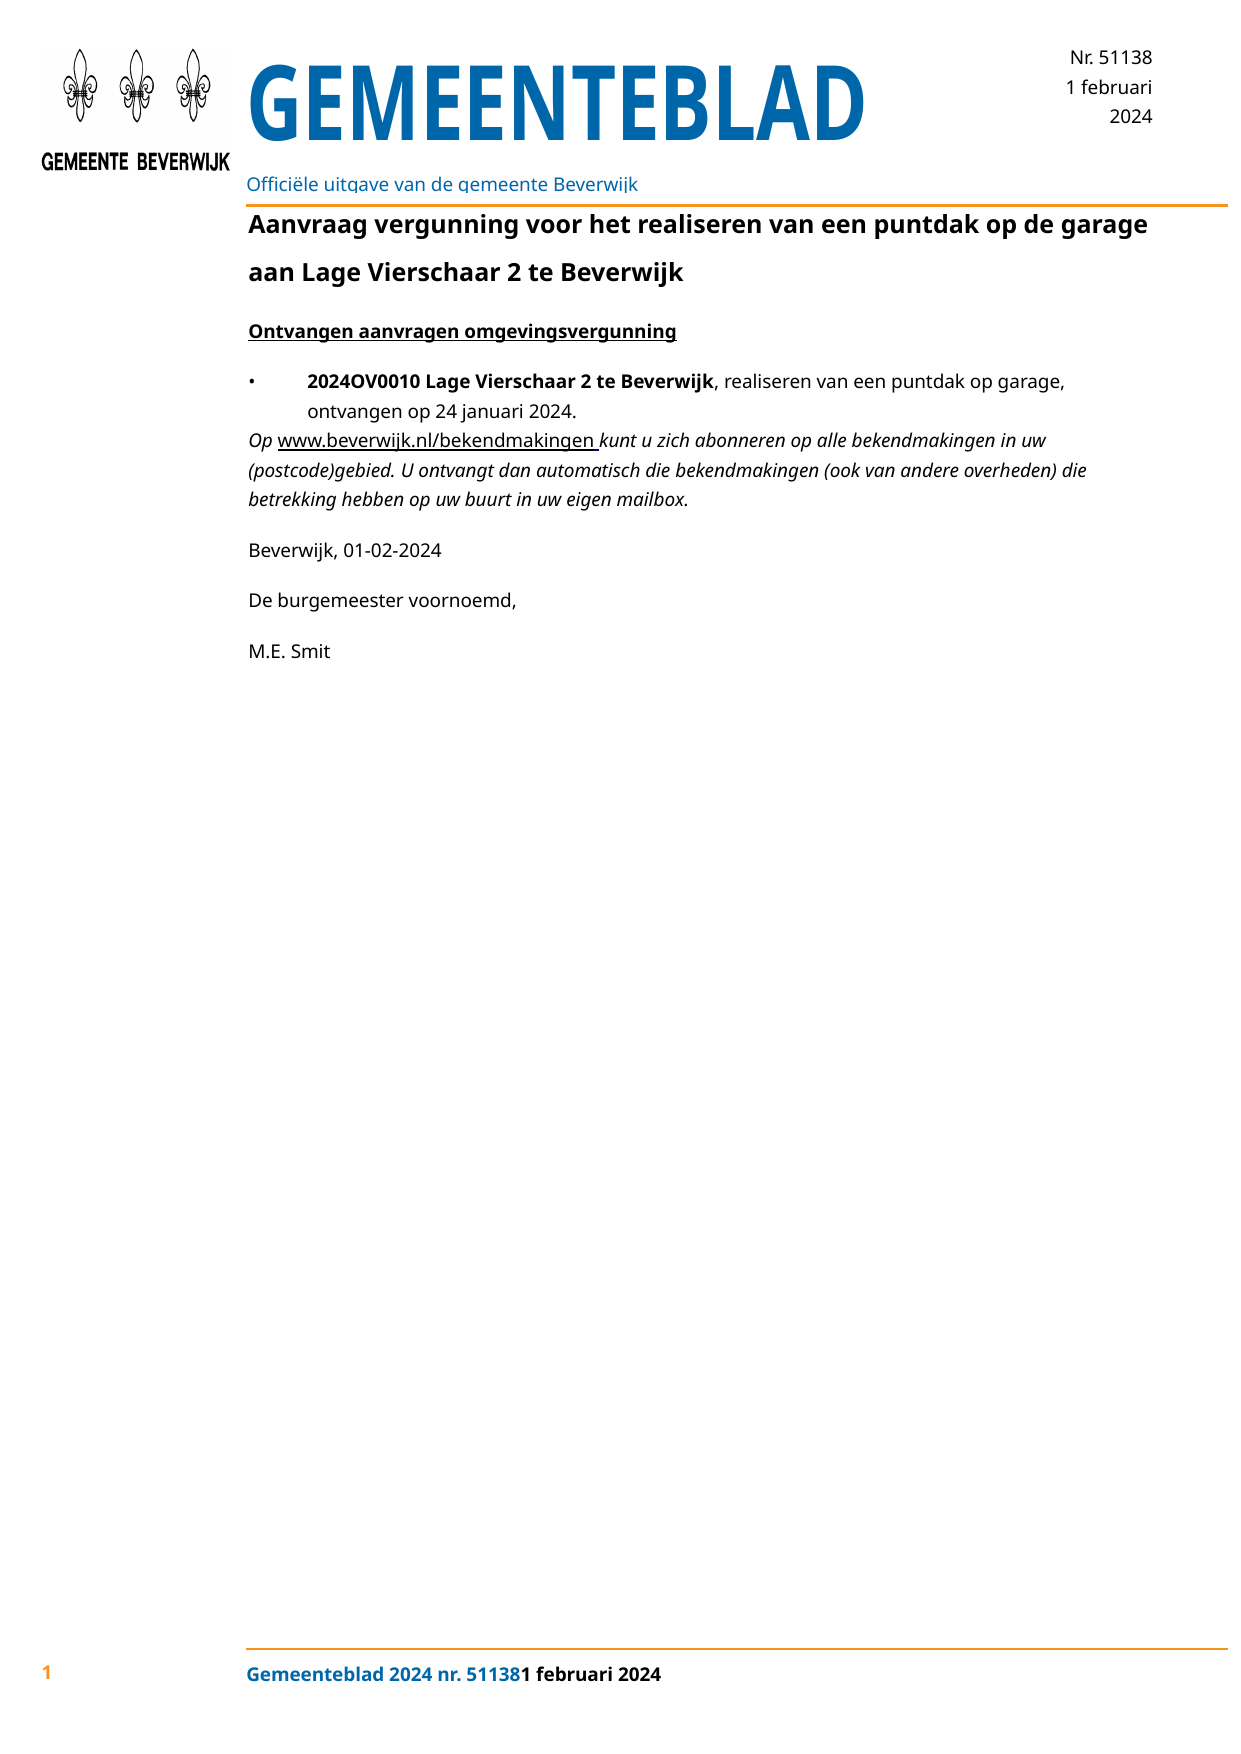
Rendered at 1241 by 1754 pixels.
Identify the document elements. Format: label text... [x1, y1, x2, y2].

text De burgemeester voornoemd, [248, 587, 1152, 613]
list 2024OV0010 Lage Vierschaar 2 te Beverwijk, realiseren van een puntdak op garage, ontvangen op 24 januari 2024. [248, 368, 1152, 424]
text M.E. Smit [248, 638, 1152, 664]
picture [41, 47, 231, 172]
text Beverwijk, 01-02-2024 [248, 537, 1152, 563]
text Op www.beverwijk.nl/bekendmakingen kunt u zich abonneren op alle bekendmakingen in uw (postcode)gebied. U ontvangt dan automatisch die bekendmakingen (ook van andere overheden) die betrekking hebben op uw buurt in uw eigen mailbox. [248, 427, 1152, 512]
text Ontvangen aanvragen omgevingsvergunning [248, 318, 1152, 344]
text Aanvraag vergunning voor het realiseren van een puntdak op de garage aan Lage Vierschaar 2 te Beverwijk [248, 207, 1152, 288]
